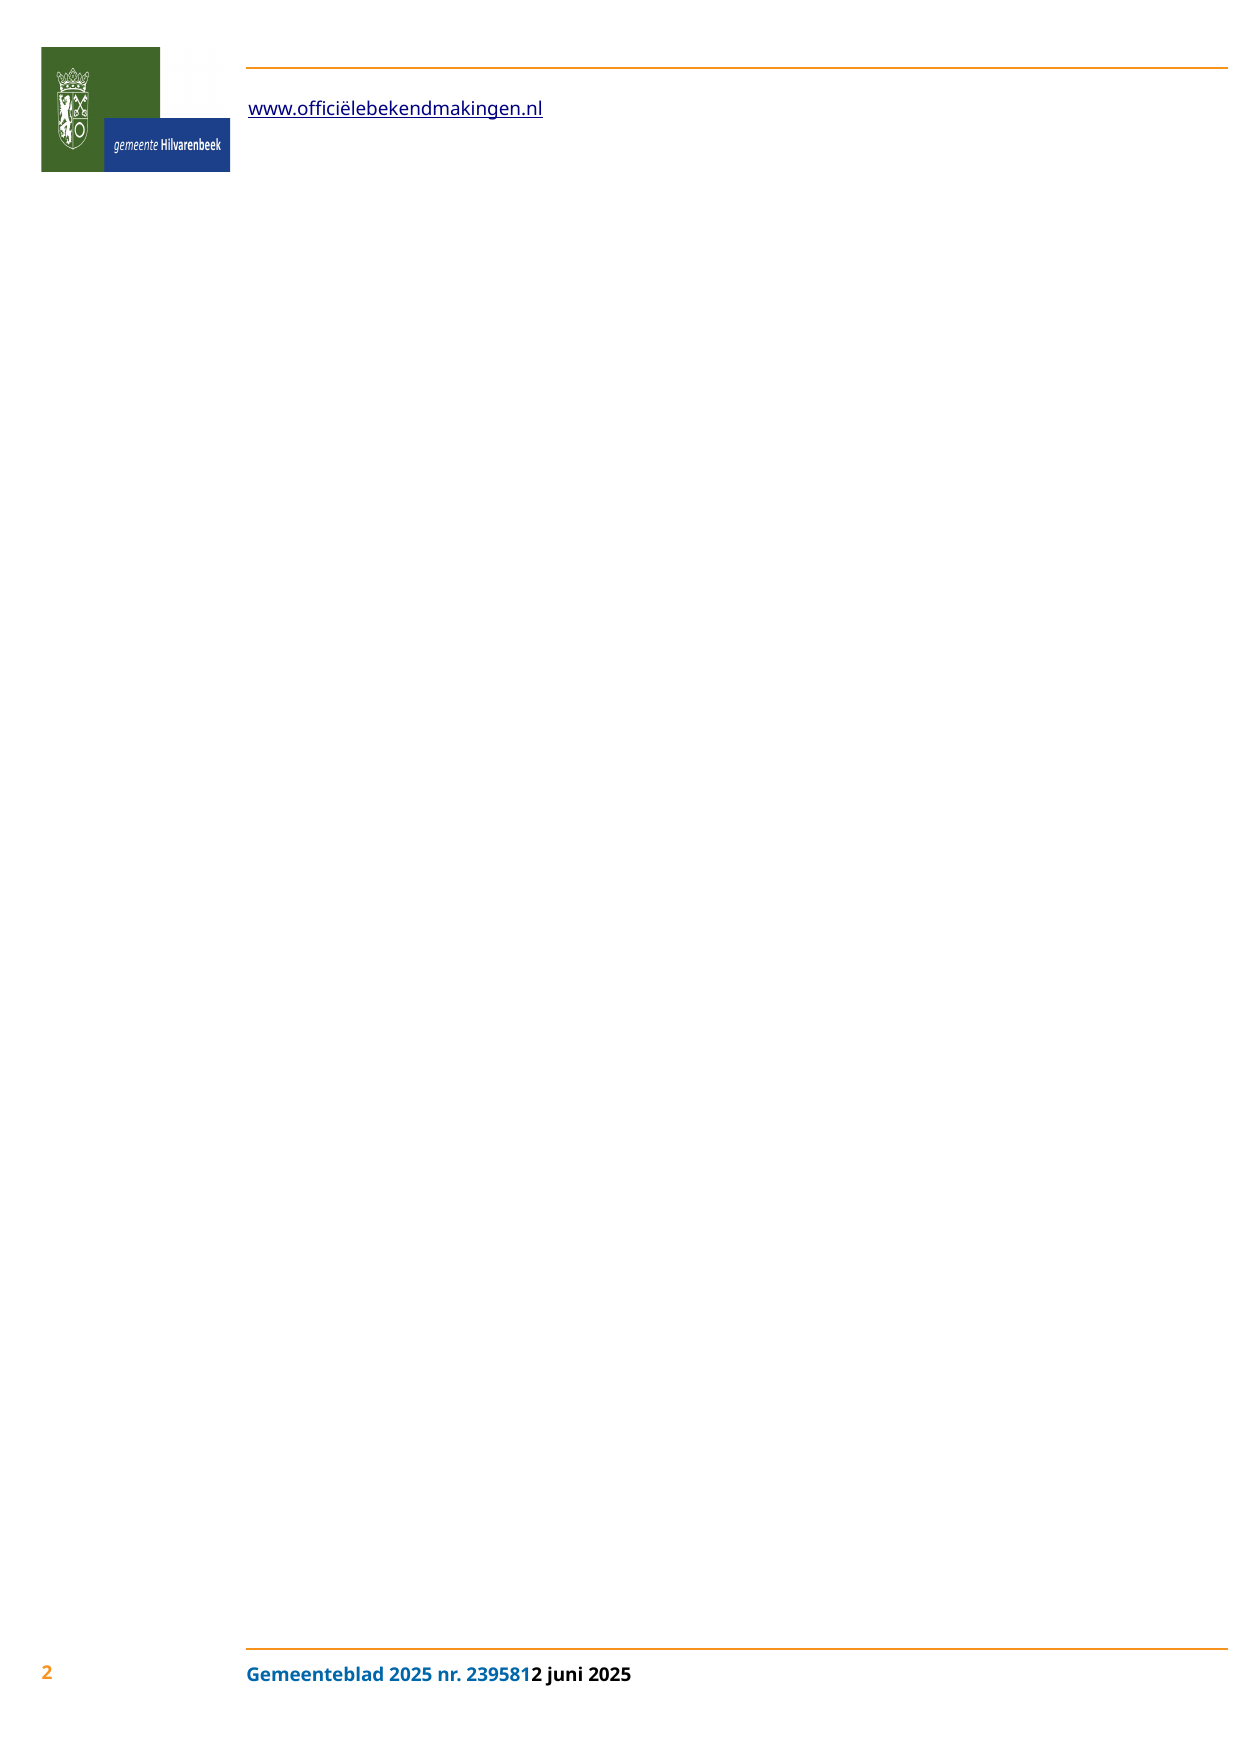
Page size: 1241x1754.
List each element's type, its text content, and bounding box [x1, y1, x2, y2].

text www.officiëlebekendmakingen.nl [248, 95, 1152, 121]
picture [41, 47, 231, 172]
